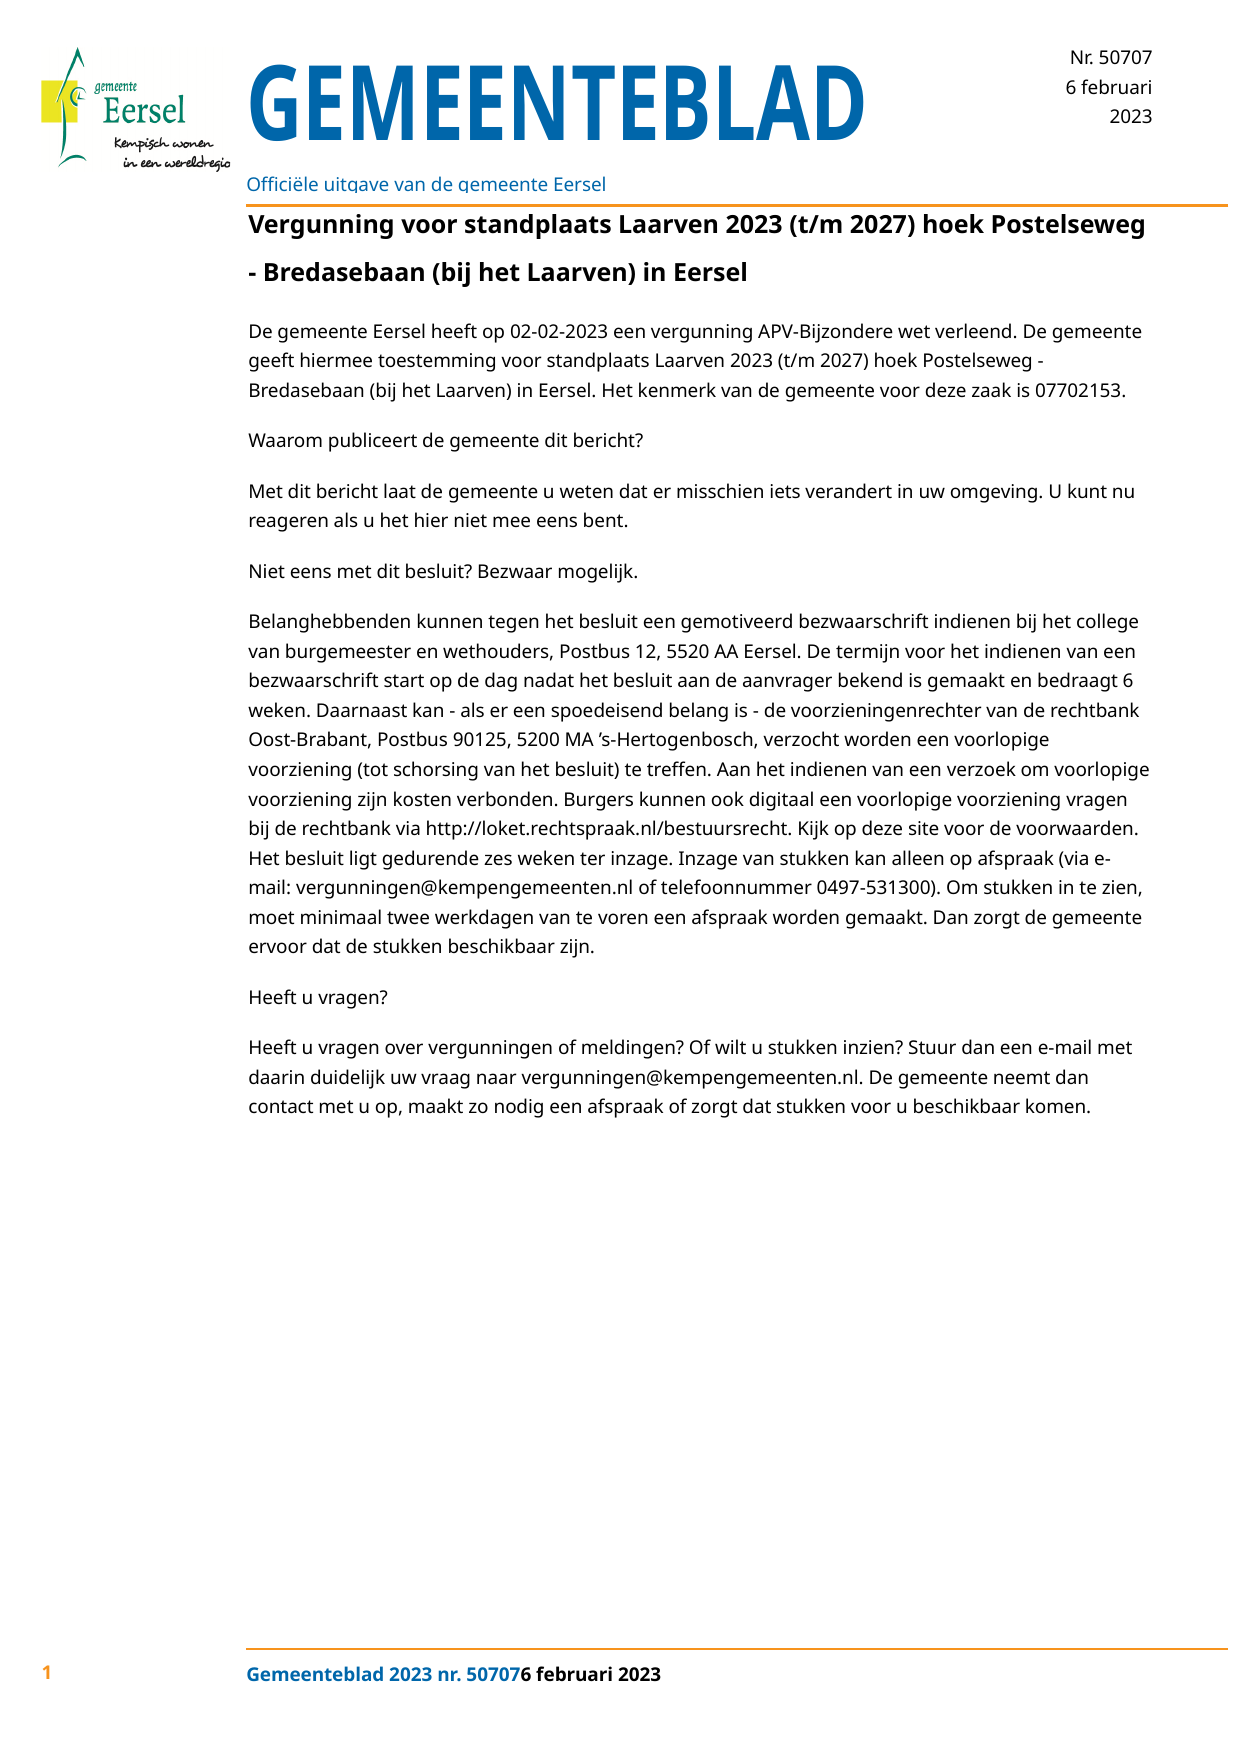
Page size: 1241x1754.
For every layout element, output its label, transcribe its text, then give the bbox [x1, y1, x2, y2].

text Heeft u vragen over vergunningen of meldingen? Of wilt u stukken inzien? Stuur dan een e-mail met daarin duidelijk uw vraag naar vergunningen@kempengemeenten.nl. De gemeente neemt dan contact met u op, maakt zo nodig een afspraak of zorgt dat stukken voor u beschikbaar komen. [248, 1034, 1152, 1119]
text Waarom publiceert de gemeente dit bericht? [248, 427, 1152, 453]
text Heeft u vragen? [248, 984, 1152, 1010]
text De gemeente Eersel heeft op 02-02-2023 een vergunning APV-Bijzondere wet verleend. De gemeente geeft hiermee toestemming voor standplaats Laarven 2023 (t/m 2027) hoek Postelseweg - Bredasebaan (bij het Laarven) in Eersel. Het kenmerk van de gemeente voor deze zaak is 07702153. [248, 318, 1152, 403]
picture [41, 47, 231, 172]
text Niet eens met dit besluit? Bezwaar mogelijk. [248, 558, 1152, 584]
text Vergunning voor standplaats Laarven 2023 (t/m 2027) hoek Postelseweg - Bredasebaan (bij het Laarven) in Eersel [248, 207, 1152, 288]
text Belanghebbenden kunnen tegen het besluit een gemotiveerd bezwaarschrift indienen bij het college van burgemeester en wethouders, Postbus 12, 5520 AA Eersel. De termijn voor het indienen van een bezwaarschrift start op de dag nadat het besluit aan de aanvrager bekend is gemaakt en bedraagt 6 weken. Daarnaast kan - als er een spoedeisend belang is - de voorzieningenrechter van de rechtbank Oost-Brabant, Postbus 90125, 5200 MA ’s-Hertogenbosch, verzocht worden een voorlopige voorziening (tot schorsing van het besluit) te treffen. Aan het indienen van een verzoek om voorlopige voorziening zijn kosten verbonden. Burgers kunnen ook digitaal een voorlopige voorziening vragen bij de rechtbank via http://loket.rechtspraak.nl/bestuursrecht. Kijk op deze site voor de voorwaarden. Het besluit ligt gedurende zes weken ter inzage. Inzage van stukken kan alleen op afspraak (via e-mail: vergunningen@kempengemeenten.nl of telefoonnummer 0497-531300). Om stukken in te zien, moet minimaal twee werkdagen van te voren een afspraak worden gemaakt. Dan zorgt de gemeente ervoor dat de stukken beschikbaar zijn. [248, 608, 1152, 959]
text Met dit bericht laat de gemeente u weten dat er misschien iets verandert in uw omgeving. U kunt nu reageren als u het hier niet mee eens bent. [248, 478, 1152, 533]
